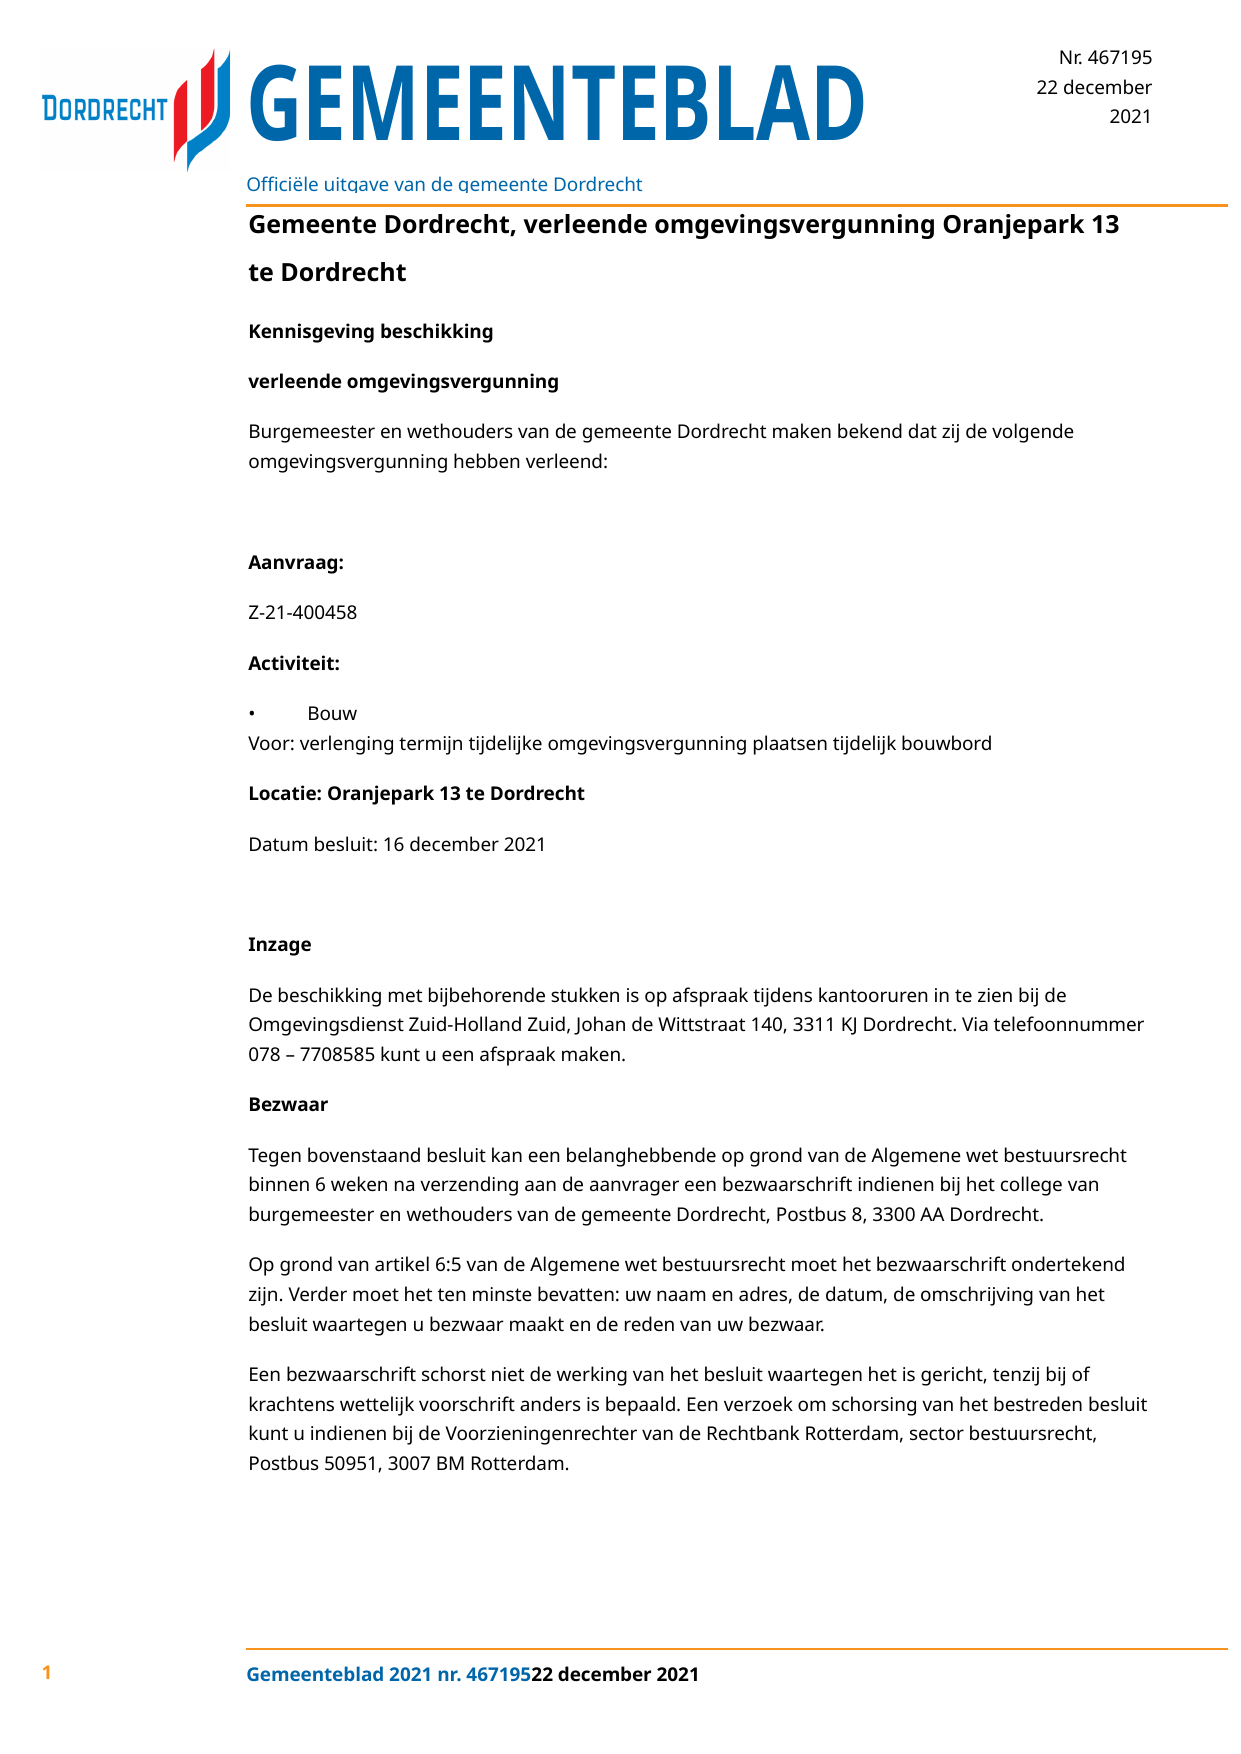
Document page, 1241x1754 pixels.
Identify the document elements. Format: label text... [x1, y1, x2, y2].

text Burgemeester en wethouders van de gemeente Dordrecht maken bekend dat zij de volgende omgevingsvergunning hebben verleend: [248, 419, 1152, 474]
text Tegen bovenstaand besluit kan een belanghebbende op grond van de Algemene wet bestuursrecht binnen 6 weken na verzending aan de aanvrager een bezwaarschrift indienen bij het college van burgemeester en wethouders van de gemeente Dordrecht, Postbus 8, 3300 AA Dordrecht. [248, 1142, 1152, 1227]
text Voor: verlenging termijn tijdelijke omgevingsvergunning plaatsen tijdelijk bouwbord [248, 730, 1152, 756]
text Datum besluit: 16 december 2021 [248, 831, 1152, 857]
text Z-21-400458 [248, 599, 1152, 625]
text Bezwaar [248, 1092, 1152, 1117]
text De beschikking met bijbehorende stukken is op afspraak tijdens kantooruren in te zien bij de Omgevingsdienst Zuid-Holland Zuid, Johan de Wittstraat 140, 3311 KJ Dordrecht. Via telefoonnummer 078 – 7708585 kunt u een afspraak maken. [248, 982, 1152, 1067]
text Activiteit: [248, 650, 1152, 676]
picture [41, 47, 231, 172]
text Op grond van artikel 6:5 van de Algemene wet bestuursrecht moet het bezwaarschrift ondertekend zijn. Verder moet het ten minste bevatten: uw naam en adres, de datum, de omschrijving van het besluit waartegen u bezwaar maakt en de reden van uw bezwaar. [248, 1252, 1152, 1337]
text Kennisgeving beschikking [248, 318, 1152, 344]
text Gemeente Dordrecht, verleende omgevingsvergunning Oranjepark 13 te Dordrecht [248, 207, 1152, 288]
text verleende omgevingsvergunning [248, 368, 1152, 394]
list Bouw [248, 700, 1152, 726]
text Inzage [248, 932, 1152, 957]
text Aanvraag: [248, 549, 1152, 575]
text Een bezwaarschrift schorst niet de werking van het besluit waartegen het is gericht, tenzij bij of krachtens wettelijk voorschrift anders is bepaald. Een verzoek om schorsing van het bestreden besluit kunt u indienen bij de Voorzieningenrechter van de Rechtbank Rotterdam, sector bestuursrecht, Postbus 50951, 3007 BM Rotterdam. [248, 1361, 1152, 1476]
text Locatie: Oranjepark 13 te Dordrecht [248, 780, 1152, 806]
